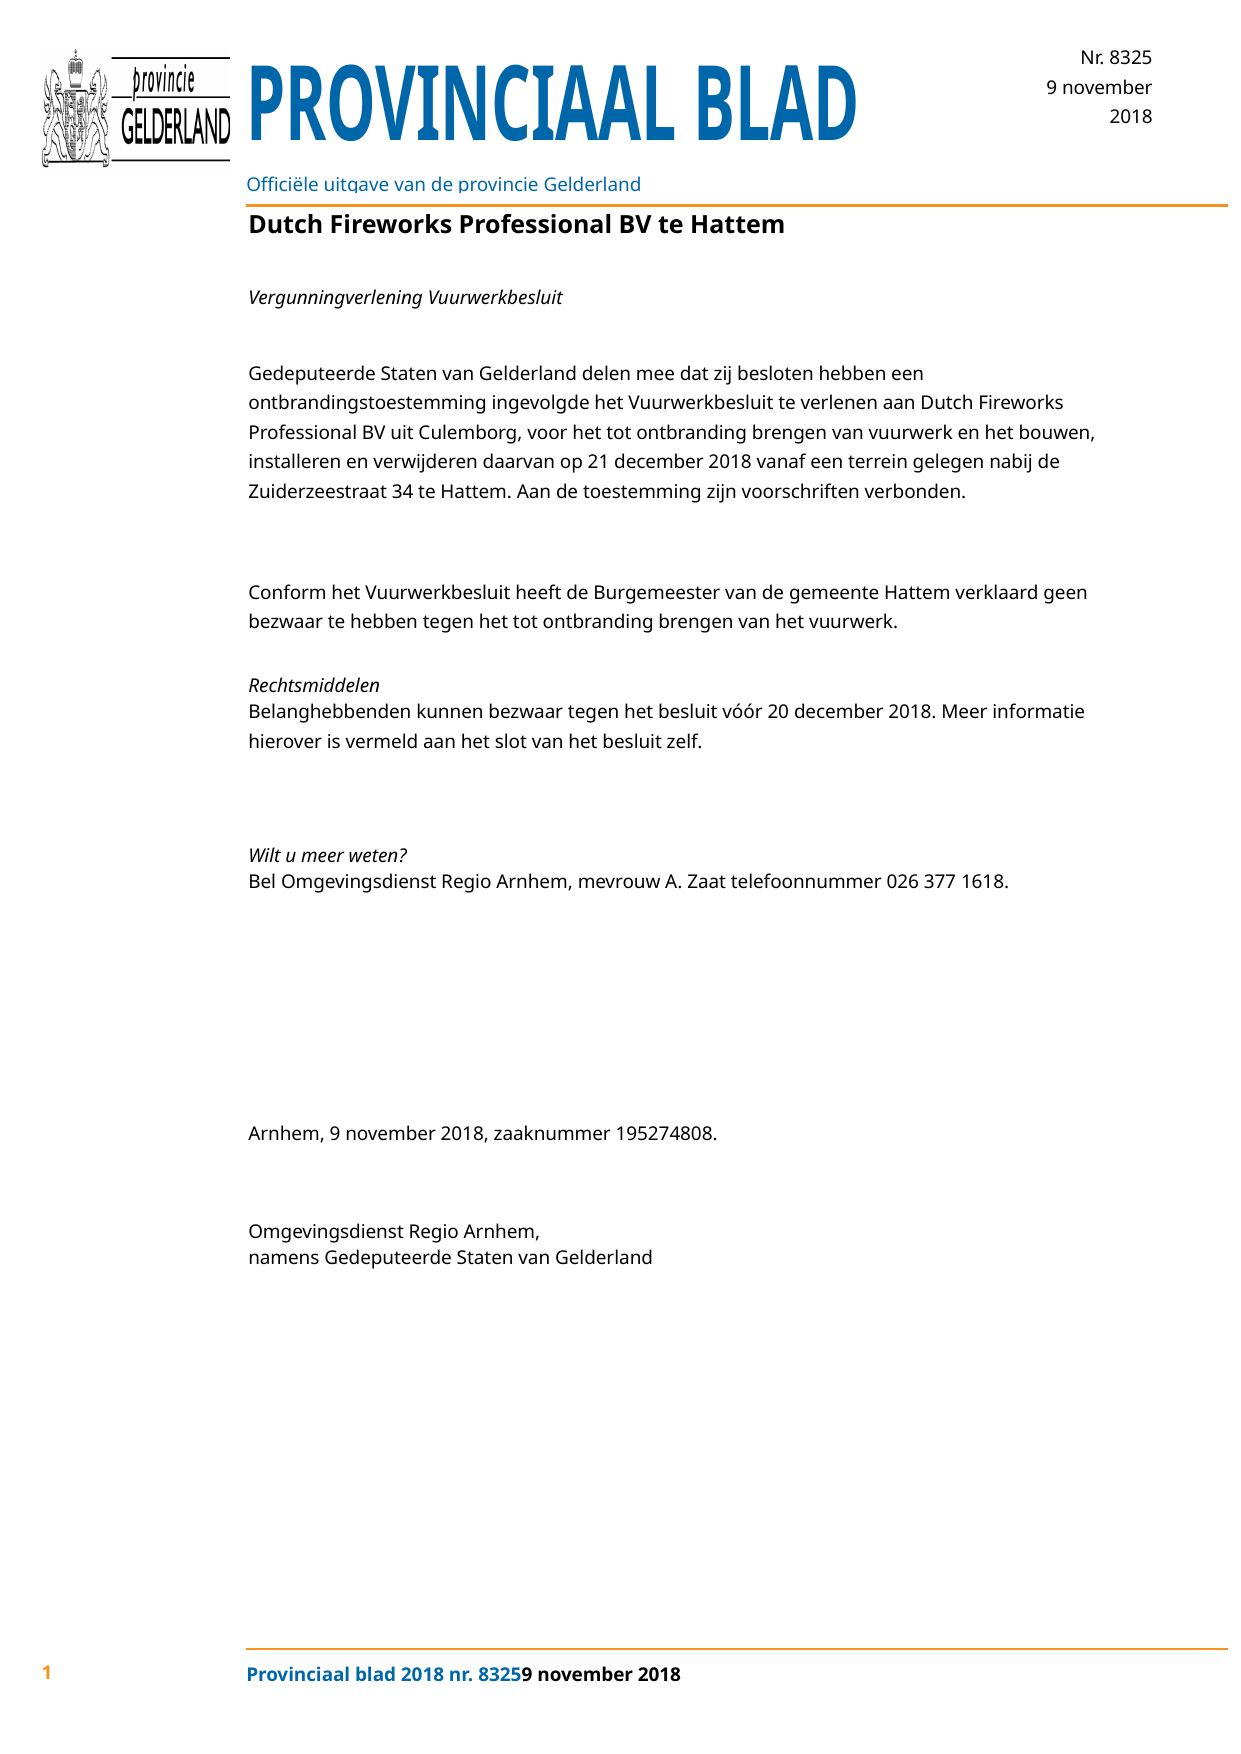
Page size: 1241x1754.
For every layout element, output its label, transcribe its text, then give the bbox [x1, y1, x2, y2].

picture [41, 47, 231, 172]
text Bel Omgevingsdienst Regio Arnhem, mevrouw A. Zaat telefoonnummer 026 377 1618. [248, 868, 1152, 894]
text Omgevingsdienst Regio Arnhem, [248, 1218, 1152, 1244]
text Dutch Fireworks Professional BV te Hattem [248, 207, 1152, 241]
text namens Gedeputeerde Staten van Gelderland [248, 1244, 1152, 1270]
text Belanghebbenden kunnen bezwaar tegen het besluit vóór 20 december 2018. Meer informatie hierover is vermeld aan het slot van het besluit zelf. [248, 698, 1152, 754]
text Arnhem, 9 november 2018, zaaknummer 195274808. [248, 1120, 1152, 1146]
text Gedeputeerde Staten van Gelderland delen mee dat zij besloten hebben een ontbrandingstoestemming ingevolgde het Vuurwerkbesluit te verlenen aan Dutch Fireworks Professional BV uit Culemborg, voor het tot ontbranding brengen van vuurwerk en het bouwen, installeren en verwijderen daarvan op 21 december 2018 vanaf een terrein gelegen nabij de Zuiderzeestraat 34 te Hattem. Aan de toestemming zijn voorschriften verbonden. [248, 360, 1152, 504]
text Conform het Vuurwerkbesluit heeft de Burgemeester van de gemeente Hattem verklaard geen bezwaar te hebben tegen het tot ontbranding brengen van het vuurwerk. [248, 579, 1152, 634]
text Rechtsmiddelen [248, 673, 1152, 698]
text Vergunningverlening Vuurwerkbesluit [248, 284, 1152, 309]
text Wilt u meer weten? [248, 842, 1152, 868]
